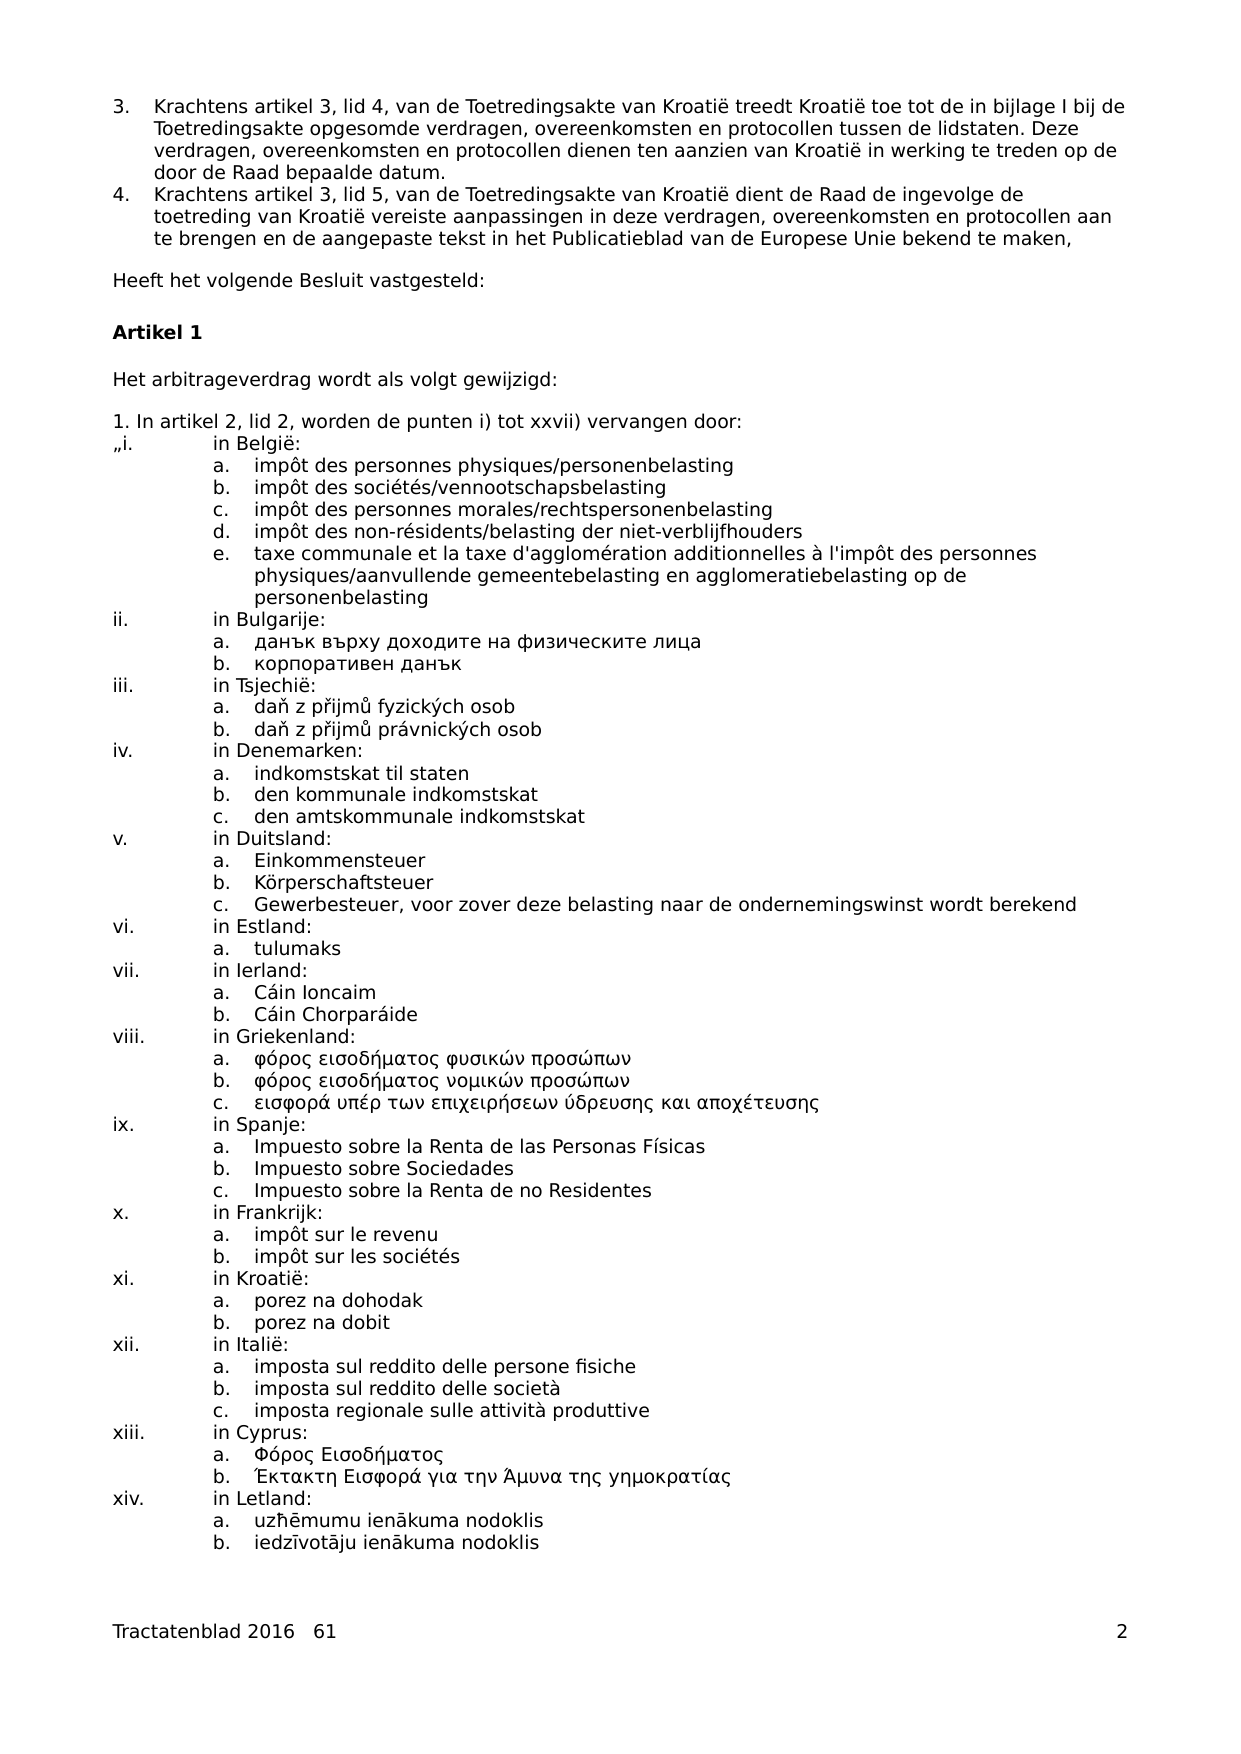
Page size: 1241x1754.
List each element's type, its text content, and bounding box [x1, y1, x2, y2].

text 1. In artikel 2, lid 2, worden de punten i) tot xxvii) vervangen door: [112, 411, 1128, 433]
text c. εισφορά υπέρ των επιχειρήσεων ύδρευσης και αποχέτευσης [213, 1092, 1128, 1114]
text b. imposta sul reddito delle società [213, 1378, 1128, 1400]
text „i. in België: [112, 433, 1128, 455]
text b. Έκτακτη Εισφορά για την Άμυνα της yημοκρατίας [213, 1466, 1128, 1488]
text a. indkomstskat til staten [213, 762, 1128, 784]
text b. Körperschaftsteuer [213, 872, 1128, 894]
text b. φόρος εισοδήματος νομικών προσώπων [213, 1070, 1128, 1092]
text ii. in Bulgarije: [112, 608, 1128, 631]
subtitle Artikel 1 [112, 322, 1128, 344]
text vi. in Estland: [112, 916, 1128, 938]
text a. Einkommensteuer [213, 850, 1128, 872]
text ix. in Spanje: [112, 1114, 1128, 1136]
text a. imposta sul reddito delle persone fisiche [213, 1356, 1128, 1378]
text Het arbitrageverdrag wordt als volgt gewijzigd: [112, 369, 1128, 391]
text iv. in Denemarken: [112, 740, 1128, 762]
text a. Impuesto sobre la Renta de las Personas Físicas [213, 1136, 1128, 1158]
text e. taxe communale et la taxe d'agglomération additionnelles à l'impôt des personnes physiques/aanvullende gemeentebelasting en agglomeratiebelasting op de personenbelasting [213, 543, 1128, 608]
text a. φόρος εισοδήματος φυσικών προσώπων [213, 1048, 1128, 1070]
text b. impôt des sociétés/vennootschapsbelasting [213, 477, 1128, 499]
text a. impôt des personnes physiques/personenbelasting [213, 455, 1128, 477]
text 3. Krachtens artikel 3, lid 4, van de Toetredingsakte van Kroatië treedt Kroatië toe tot de in bijlage I bij de Toetredingsakte opgesomde verdragen, overeenkomsten en protocollen tussen de lidstaten. Deze verdragen, overeenkomsten en protocollen dienen ten aanzien van Kroatië in werking te treden op de door de Raad bepaalde datum. [112, 96, 1128, 184]
text a. uzħēmumu ienākuma nodoklis [213, 1510, 1128, 1532]
text d. impôt des non-résidents/belasting der niet-verblijfhouders [213, 521, 1128, 543]
text xiii. in Cyprus: [112, 1422, 1128, 1444]
text a. Cáin Ioncaim [213, 982, 1128, 1004]
text 4. Krachtens artikel 3, lid 5, van de Toetredingsakte van Kroatië dient de Raad de ingevolge de toetreding van Kroatië vereiste aanpassingen in deze verdragen, overeenkomsten en protocollen aan te brengen en de aangepaste tekst in het Publicatieblad van de Europese Unie bekend te maken, [112, 184, 1128, 250]
text xi. in Kroatië: [112, 1268, 1128, 1290]
text b. den kommunale indkomstskat [213, 784, 1128, 806]
text c. Impuesto sobre la Renta de no Residentes [213, 1180, 1128, 1202]
text c. Gewerbesteuer, voor zover deze belasting naar de ondernemingswinst wordt berekend [213, 894, 1128, 916]
text b. porez na dobit [213, 1312, 1128, 1334]
text b. impôt sur les sociétés [213, 1246, 1128, 1268]
text vii. in Ierland: [112, 960, 1128, 982]
text a. daň z přijmů fyzických osob [213, 696, 1128, 718]
text a. данък върху доходите на физическите лица [213, 631, 1128, 652]
text b. iedzīvotāju ienākuma nodoklis [213, 1532, 1128, 1554]
text a. Φόρος Εισοδήματος [213, 1444, 1128, 1466]
text v. in Duitsland: [112, 828, 1128, 850]
text b. daň z přijmů právnických osob [213, 718, 1128, 740]
text xiv. in Letland: [112, 1488, 1128, 1510]
text a. porez na dohodak [213, 1290, 1128, 1312]
text a. impôt sur le revenu [213, 1224, 1128, 1246]
text b. корпоративен данък [213, 652, 1128, 674]
text a. tulumaks [213, 938, 1128, 960]
text x. in Frankrijk: [112, 1202, 1128, 1224]
text c. impôt des personnes morales/rechtspersonenbelasting [213, 499, 1128, 521]
text b. Impuesto sobre Sociedades [213, 1158, 1128, 1180]
text c. imposta regionale sulle attività produttive [213, 1400, 1128, 1422]
text iii. in Tsjechië: [112, 674, 1128, 696]
text Heeft het volgende Besluit vastgesteld: [112, 270, 1128, 292]
text c. den amtskommunale indkomstskat [213, 806, 1128, 828]
text viii. in Griekenland: [112, 1026, 1128, 1048]
text b. Cáin Chorparáide [213, 1004, 1128, 1026]
text xii. in Italië: [112, 1334, 1128, 1356]
